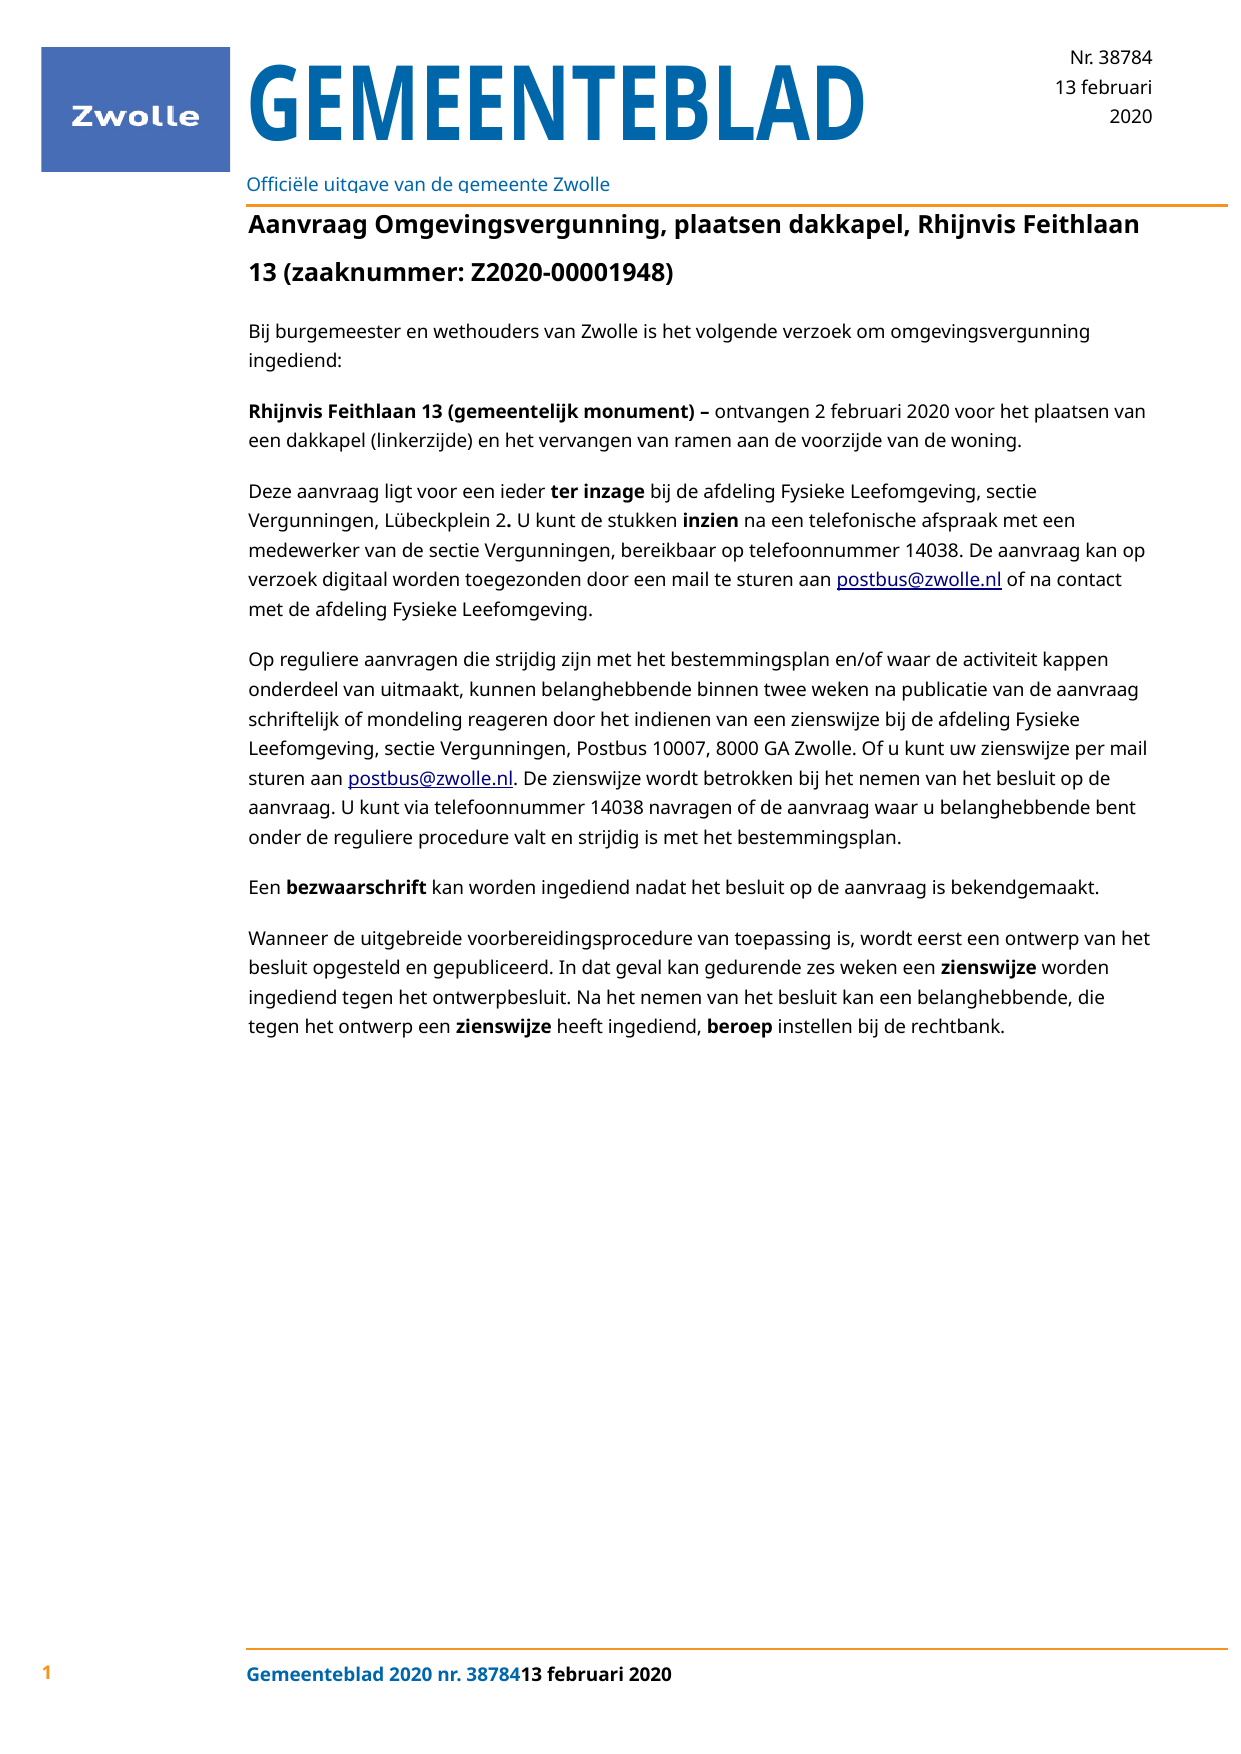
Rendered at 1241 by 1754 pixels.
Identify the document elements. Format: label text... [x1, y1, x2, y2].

text Wanneer de uitgebreide voorbereidingsprocedure van toepassing is, wordt eerst een ontwerp van het besluit opgesteld en gepubliceerd. In dat geval kan gedurende zes weken een zienswijze worden ingediend tegen het ontwerpbesluit. Na het nemen van het besluit kan een belanghebbende, die tegen het ontwerp een zienswijze heeft ingediend, beroep instellen bij de rechtbank. [248, 925, 1152, 1039]
text Aanvraag Omgevingsvergunning, plaatsen dakkapel, Rhijnvis Feithlaan 13 (zaaknummer: Z2020-00001948) [248, 207, 1152, 288]
text Deze aanvraag ligt voor een ieder ter inzage bij de afdeling Fysieke Leefomgeving, sectie Vergunningen, Lübeckplein 2. U kunt de stukken inzien na een telefonische afspraak met een medewerker van de sectie Vergunningen, bereikbaar op telefoonnummer 14038. De aanvraag kan op verzoek digitaal worden toegezonden door een mail te sturen aan postbus@zwolle.nl of na contact met de afdeling Fysieke Leefomgeving. [248, 478, 1152, 622]
text Een bezwaarschrift kan worden ingediend nadat het besluit op de aanvraag is bekendgemaakt. [248, 874, 1152, 900]
text Rhijnvis Feithlaan 13 (gemeentelijk monument) – ontvangen 2 februari 2020 voor het plaatsen van een dakkapel (linkerzijde) en het vervangen van ramen aan de voorzijde van de woning. [248, 398, 1152, 453]
text Bij burgemeester en wethouders van Zwolle is het volgende verzoek om omgevingsvergunning ingediend: [248, 318, 1152, 373]
picture [41, 47, 231, 172]
text Op reguliere aanvragen die strijdig zijn met het bestemmingsplan en/of waar de activiteit kappen onderdeel van uitmaakt, kunnen belanghebbende binnen twee weken na publicatie van de aanvraag schriftelijk of mondeling reageren door het indienen van een zienswijze bij de afdeling Fysieke Leefomgeving, sectie Vergunningen, Postbus 10007, 8000 GA Zwolle. Of u kunt uw zienswijze per mail sturen aan postbus@zwolle.nl. De zienswijze wordt betrokken bij het nemen van het besluit op de aanvraag. U kunt via telefoonnummer 14038 navragen of de aanvraag waar u belanghebbende bent onder de reguliere procedure valt en strijdig is met het bestemmingsplan. [248, 647, 1152, 850]
